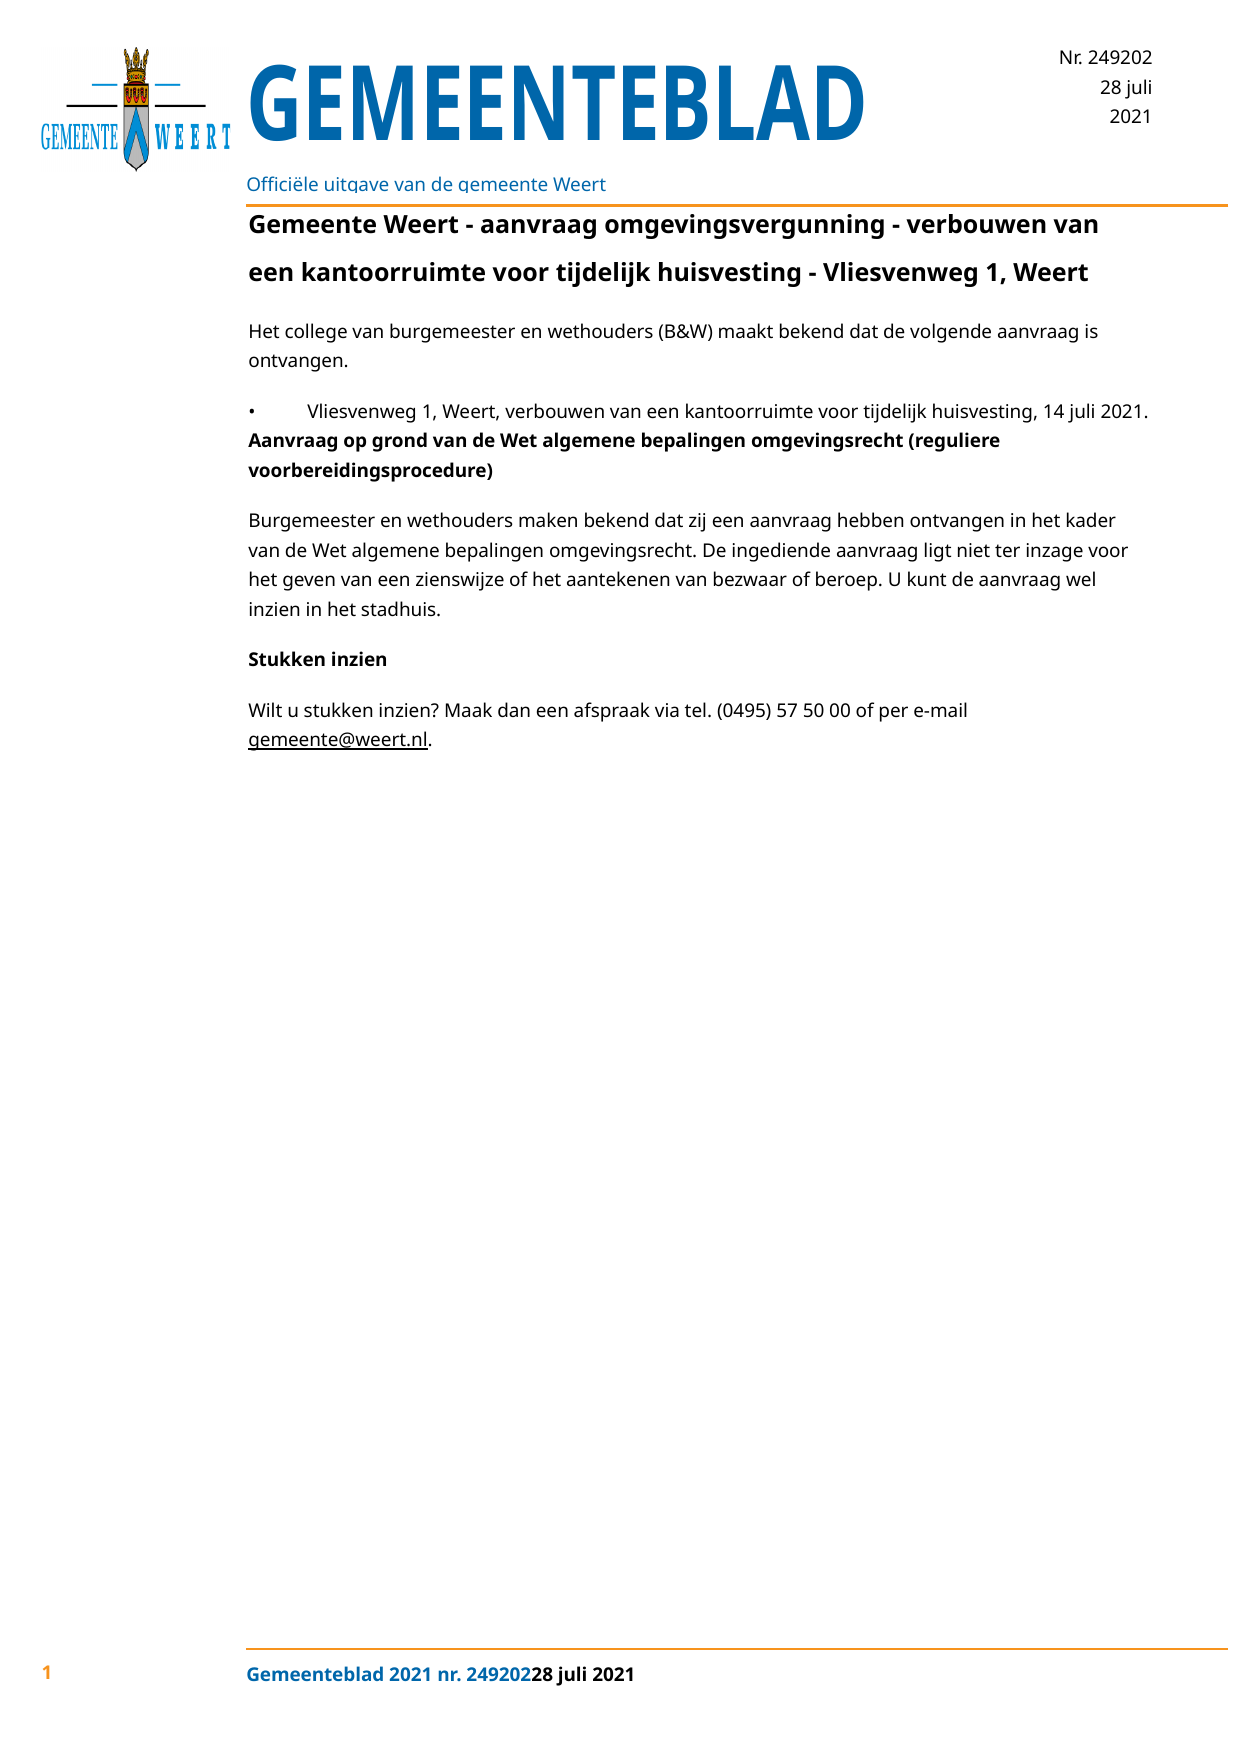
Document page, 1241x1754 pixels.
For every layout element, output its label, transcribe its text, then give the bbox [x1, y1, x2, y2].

text Gemeente Weert - aanvraag omgevingsvergunning - verbouwen van een kantoorruimte voor tijdelijk huisvesting - Vliesvenweg 1, Weert [248, 207, 1152, 288]
text Aanvraag op grond van de Wet algemene bepalingen omgevingsrecht (reguliere voorbereidingsprocedure) [248, 427, 1152, 483]
picture [41, 47, 231, 172]
text Wilt u stukken inzien? Maak dan een afspraak via tel. (0495) 57 50 00 of per e-mail gemeente@weert.nl. [248, 697, 1152, 752]
text Burgemeester en wethouders maken bekend dat zij een aanvraag hebben ontvangen in het kader van de Wet algemene bepalingen omgevingsrecht. De ingediende aanvraag ligt niet ter inzage voor het geven van een zienswijze of het aantekenen van bezwaar of beroep. U kunt de aanvraag wel inzien in het stadhuis. [248, 507, 1152, 622]
list Vliesvenweg 1, Weert, verbouwen van een kantoorruimte voor tijdelijk huisvesting, 14 juli 2021. [248, 398, 1152, 424]
text Stukken inzien [248, 647, 1152, 672]
text Het college van burgemeester en wethouders (B&W) maakt bekend dat de volgende aanvraag is ontvangen. [248, 318, 1152, 373]
